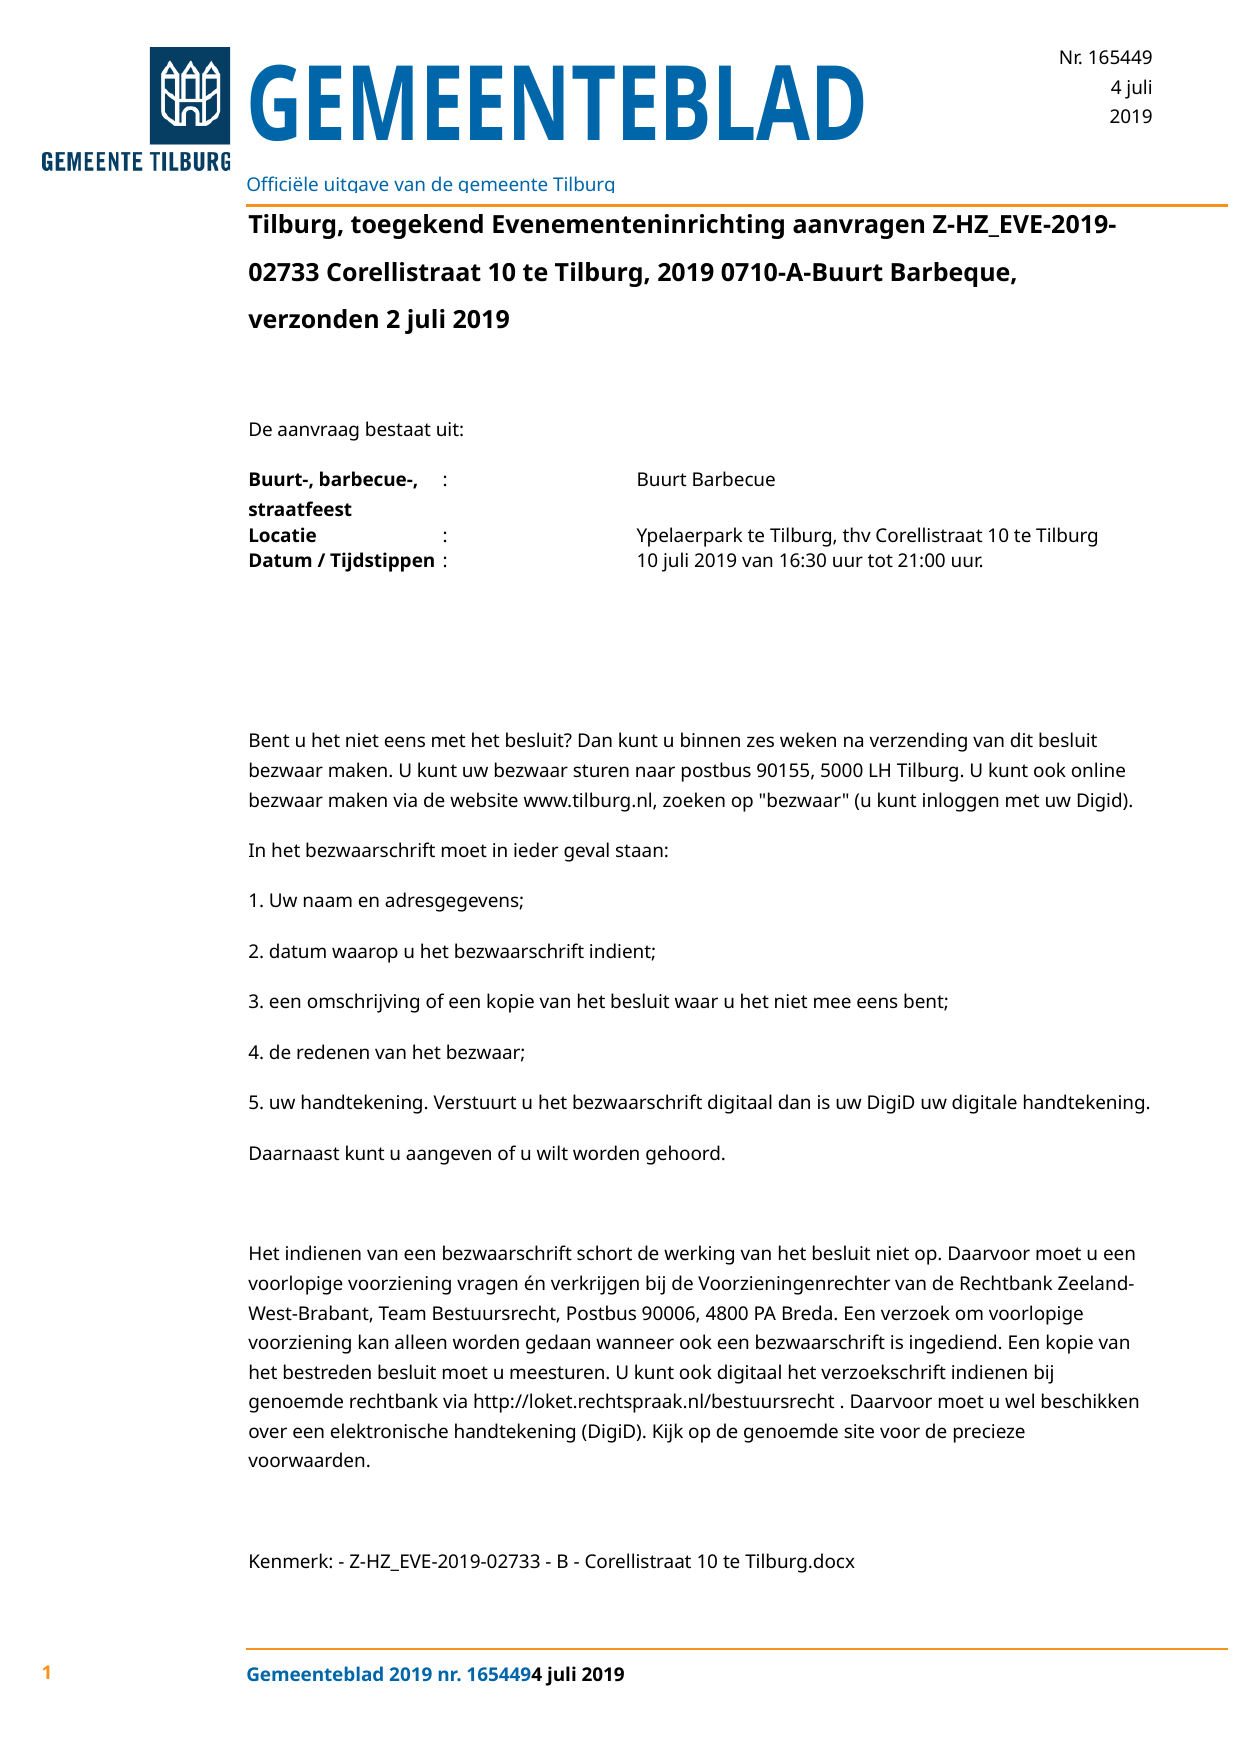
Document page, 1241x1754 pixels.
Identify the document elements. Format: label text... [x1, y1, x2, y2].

text 3. een omschrijving of een kopie van het besluit waar u het niet mee eens bent; [248, 988, 1152, 1014]
text Het indienen van een bezwaarschrift schort de werking van het besluit niet op. Daarvoor moet u een voorlopige voorziening vragen én verkrijgen bij de Voorzieningenrechter van de Rechtbank Zeeland-West-Brabant, Team Bestuursrecht, Postbus 90006, 4800 PA Breda. Een verzoek om voorlopige voorziening kan alleen worden gedaan wanneer ook een bezwaarschrift is ingediend. Een kopie van het bestreden besluit moet u meesturen. U kunt ook digitaal het verzoekschrift indienen bij genoemde rechtbank via http://loket.rechtspraak.nl/bestuursrecht . Daarvoor moet u wel beschikken over een elektronische handtekening (DigiD). Kijk op de genoemde site voor de precieze voorwaarden. [248, 1241, 1152, 1473]
text 5. uw handtekening. Verstuurt u het bezwaarschrift digitaal dan is uw DigiD uw digitale handtekening. [248, 1089, 1152, 1115]
text 2. datum waarop u het bezwaarschrift indient; [248, 938, 1152, 964]
table_cell : [442, 522, 636, 547]
text Kenmerk: - Z-HZ_EVE-2019-02733 - B - Corellistraat 10 te Tilburg.docx [248, 1548, 1152, 1574]
table_cell Ypelaerpark te Tilburg, thv Corellistraat 10 te Tilburg [636, 522, 1152, 547]
text Tilburg, toegekend Evenementeninrichting aanvragen Z-HZ_EVE-2019-02733 Corellistraat 10 te Tilburg, 2019 0710-A-Buurt Barbeque, verzonden 2 juli 2019 [248, 207, 1152, 336]
table_cell : [442, 548, 636, 573]
text De aanvraag bestaat uit: [248, 416, 1152, 442]
text Bent u het niet eens met het besluit? Dan kunt u binnen zes weken na verzending van dit besluit bezwaar maken. U kunt uw bezwaar sturen naar postbus 90155, 5000 LH Tilburg. U kunt ook online bezwaar maken via de website www.tilburg.nl, zoeken op "bezwaar" (u kunt inloggen met uw Digid). [248, 728, 1152, 813]
picture [41, 47, 231, 172]
table_cell Locatie [248, 522, 442, 547]
table_header : [442, 466, 636, 522]
table_header Buurt-, barbecue-, straatfeest [248, 466, 442, 522]
table_header Buurt Barbecue [636, 466, 1152, 522]
text 4. de redenen van het bezwaar; [248, 1039, 1152, 1065]
text Daarnaast kunt u aangeven of u wilt worden gehoord. [248, 1140, 1152, 1166]
text 1. Uw naam en adresgegevens; [248, 888, 1152, 913]
table_cell 10 juli 2019 van 16:30 uur tot 21:00 uur. [636, 548, 1152, 573]
table_cell Datum / Tijdstippen [248, 548, 442, 573]
text In het bezwaarschrift moet in ieder geval staan: [248, 837, 1152, 863]
